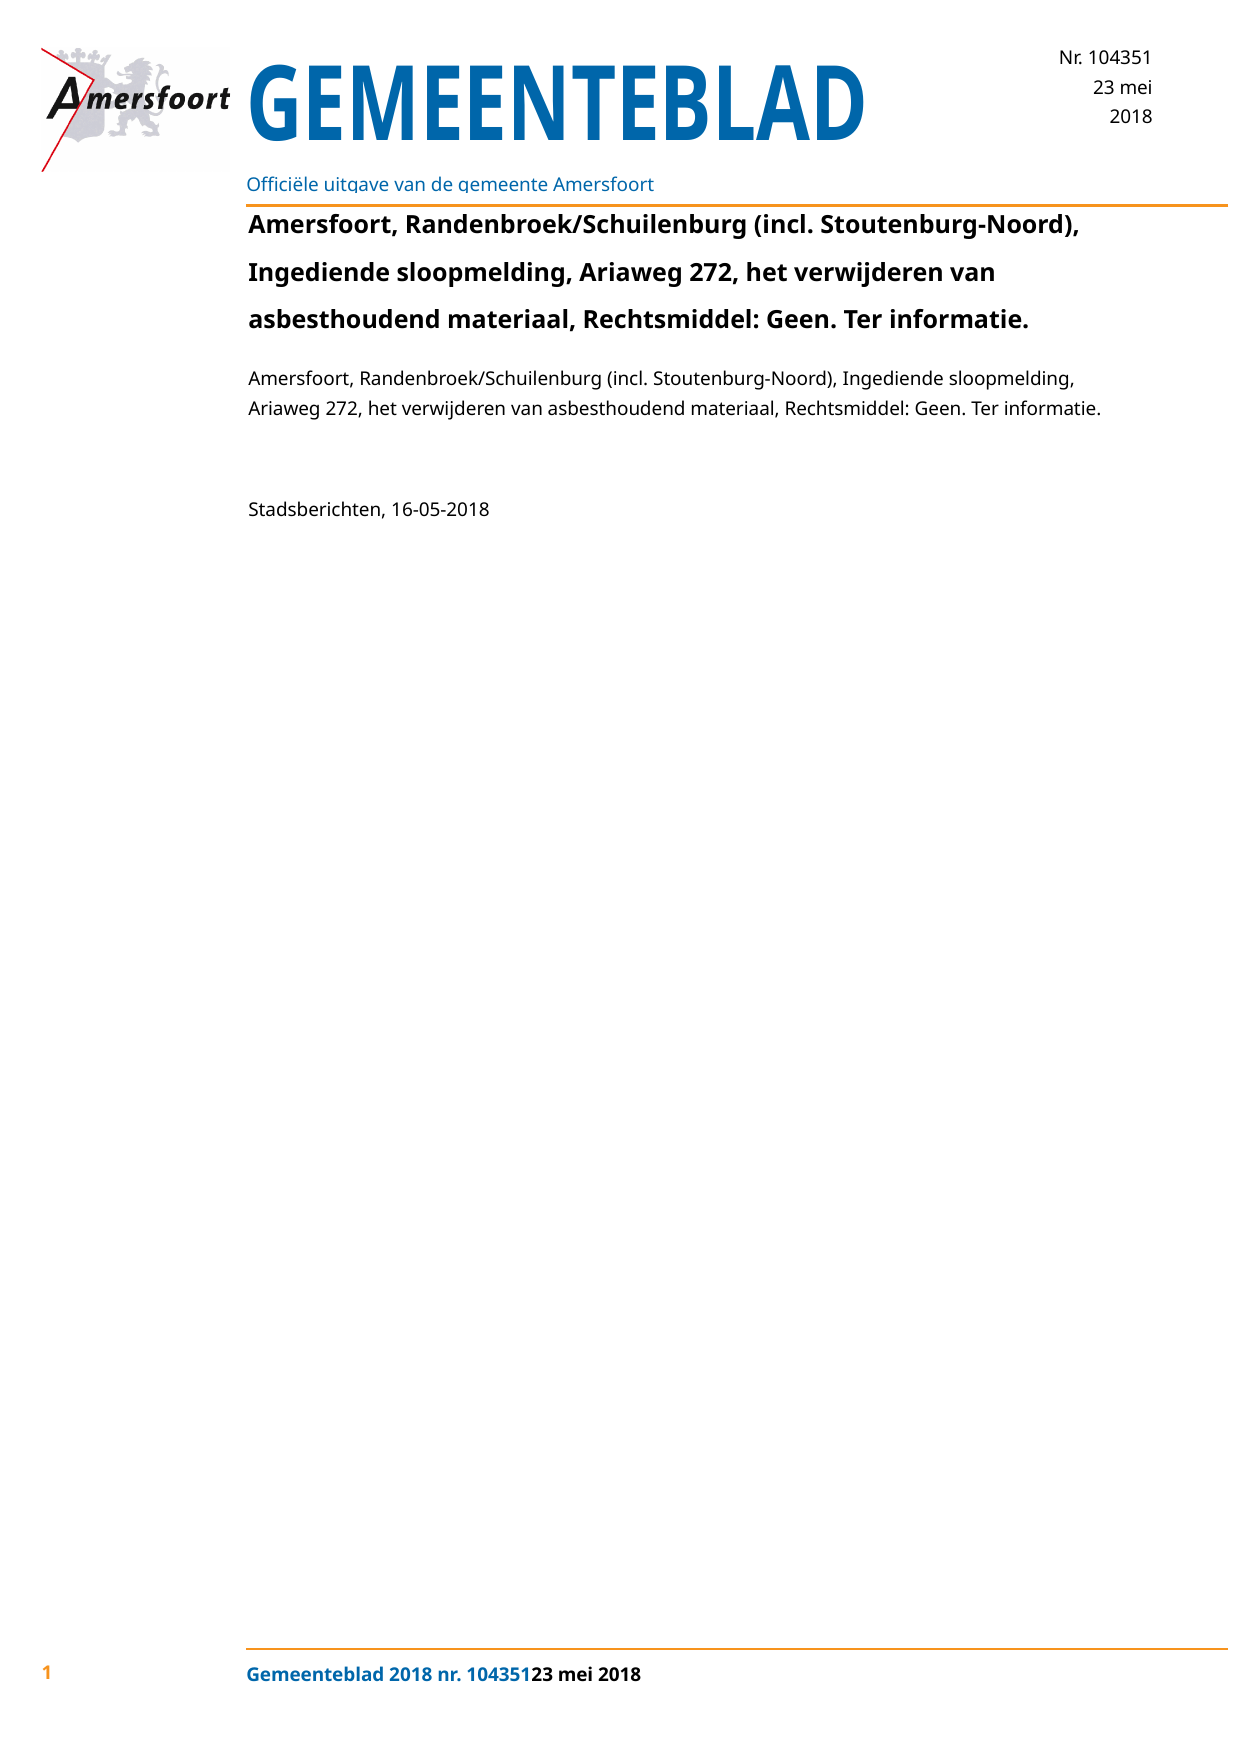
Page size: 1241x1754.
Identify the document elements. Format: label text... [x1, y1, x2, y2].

picture [41, 47, 231, 172]
text Amersfoort, Randenbroek/Schuilenburg (incl. Stoutenburg-Noord), Ingediende sloopmelding, Ariaweg 272, het verwijderen van asbesthoudend materiaal, Rechtsmiddel: Geen. Ter informatie. [248, 207, 1152, 336]
text Amersfoort, Randenbroek/Schuilenburg (incl. Stoutenburg-Noord), Ingediende sloopmelding, Ariaweg 272, het verwijderen van asbesthoudend materiaal, Rechtsmiddel: Geen. Ter informatie. [248, 366, 1152, 421]
text Stadsberichten, 16-05-2018 [248, 496, 1152, 522]
